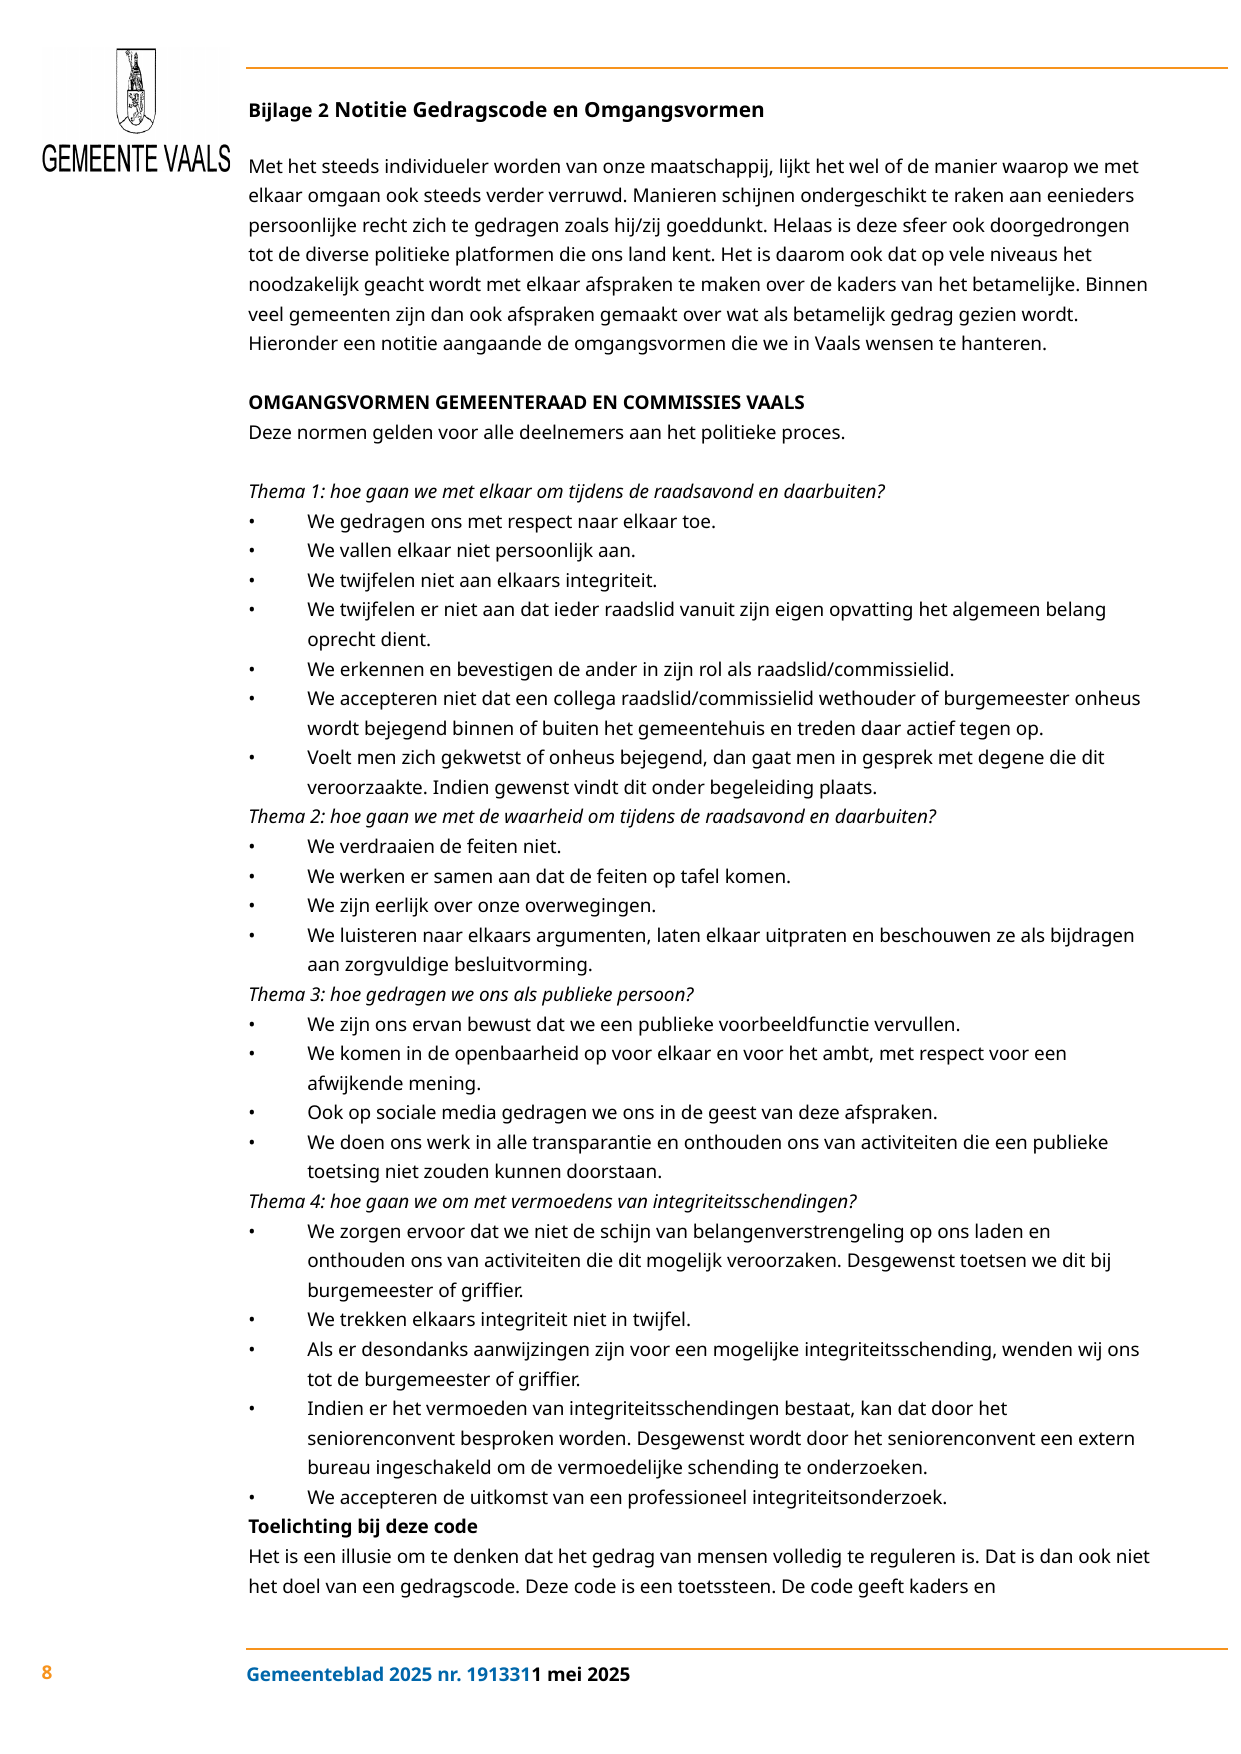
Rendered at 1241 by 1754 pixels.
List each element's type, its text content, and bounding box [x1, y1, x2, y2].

list We accepteren de uitkomst van een professioneel integriteitsonderzoek. [248, 1484, 1152, 1510]
list We zijn eerlijk over onze overwegingen. [248, 892, 1152, 918]
list We komen in de openbaarheid op voor elkaar en voor het ambt, met respect voor een afwijkende mening. [248, 1040, 1152, 1096]
text Toelichting bij deze code [248, 1514, 1152, 1539]
text Thema 1: hoe gaan we met elkaar om tijdens de raadsavond en daarbuiten? [248, 478, 1152, 504]
list Voelt men zich gekwetst of onheus bejegend, dan gaat men in gesprek met degene die dit veroorzaakte. Indien gewenst vindt dit onder begeleiding plaats. [248, 744, 1152, 800]
list We doen ons werk in alle transparantie en onthouden ons van activiteiten die een publieke toetsing niet zouden kunnen doorstaan. [248, 1129, 1152, 1184]
list Indien er het vermoeden van integriteitsschendingen bestaat, kan dat door het seniorenconvent besproken worden. Desgewenst wordt door het seniorenconvent een extern bureau ingeschakeld om de vermoedelijke schending te onderzoeken. [248, 1395, 1152, 1480]
list Ook op sociale media gedragen we ons in de geest van deze afspraken. [248, 1099, 1152, 1125]
text Het is een illusie om te denken dat het gedrag van mensen volledig te reguleren is. Dat is dan ook niet het doel van een gedragscode. Deze code is een toetssteen. De code geeft kaders en [248, 1543, 1152, 1599]
text Thema 2: hoe gaan we met de waarheid om tijdens de raadsavond en daarbuiten? [248, 804, 1152, 829]
list We vallen elkaar niet persoonlijk aan. [248, 537, 1152, 563]
picture [41, 47, 231, 172]
list We zorgen ervoor dat we niet de schijn van belangenverstrengeling op ons laden en onthouden ons van activiteiten die dit mogelijk veroorzaken. Desgewenst toetsen we dit bij burgemeester of griffier. [248, 1218, 1152, 1303]
list We zijn ons ervan bewust dat we een publieke voorbeeldfunctie vervullen. [248, 1011, 1152, 1037]
text Bijlage 2 Notitie Gedragscode en Omgangsvormen [248, 95, 1152, 123]
text Thema 3: hoe gedragen we ons als publieke persoon? [248, 981, 1152, 1007]
list We twijfelen niet aan elkaars integriteit. [248, 567, 1152, 593]
list We erkennen en bevestigen de ander in zijn rol als raadslid/commissielid. [248, 656, 1152, 682]
list We gedragen ons met respect naar elkaar toe. [248, 508, 1152, 534]
list Als er desondanks aanwijzingen zijn voor een mogelijke integriteitsschending, wenden wij ons tot de burgemeester of griffier. [248, 1336, 1152, 1392]
text Thema 4: hoe gaan we om met vermoedens van integriteitsschendingen? [248, 1188, 1152, 1214]
list We luisteren naar elkaars argumenten, laten elkaar uitpraten en beschouwen ze als bijdragen aan zorgvuldige besluitvorming. [248, 922, 1152, 977]
text Deze normen gelden voor alle deelnemers aan het politieke proces. [248, 419, 1152, 445]
list We werken er samen aan dat de feiten op tafel komen. [248, 863, 1152, 889]
text Met het steeds individueler worden van onze maatschappij, lijkt het wel of de manier waarop we met elkaar omgaan ook steeds verder verruwd. Manieren schijnen ondergeschikt te raken aan eenieders persoonlijke recht zich te gedragen zoals hij/zij goeddunkt. Helaas is deze sfeer ook doorgedrongen tot de diverse politieke platformen die ons land kent. Het is daarom ook dat op vele niveaus het noodzakelijk geacht wordt met elkaar afspraken te maken over de kaders van het betamelijke. Binnen veel gemeenten zijn dan ook afspraken gemaakt over wat als betamelijk gedrag gezien wordt. Hieronder een notitie aangaande de omgangsvormen die we in Vaals wensen te hanteren. [248, 153, 1152, 356]
list We twijfelen er niet aan dat ieder raadslid vanuit zijn eigen opvatting het algemeen belang oprecht dient. [248, 597, 1152, 652]
text OMGANGSVORMEN GEMEENTERAAD EN COMMISSIES VAALS [248, 389, 1152, 415]
list We trekken elkaars integriteit niet in twijfel. [248, 1307, 1152, 1332]
list We accepteren niet dat een collega raadslid/commissielid wethouder of burgemeester onheus wordt bejegend binnen of buiten het gemeentehuis en treden daar actief tegen op. [248, 685, 1152, 741]
list We verdraaien de feiten niet. [248, 833, 1152, 859]
